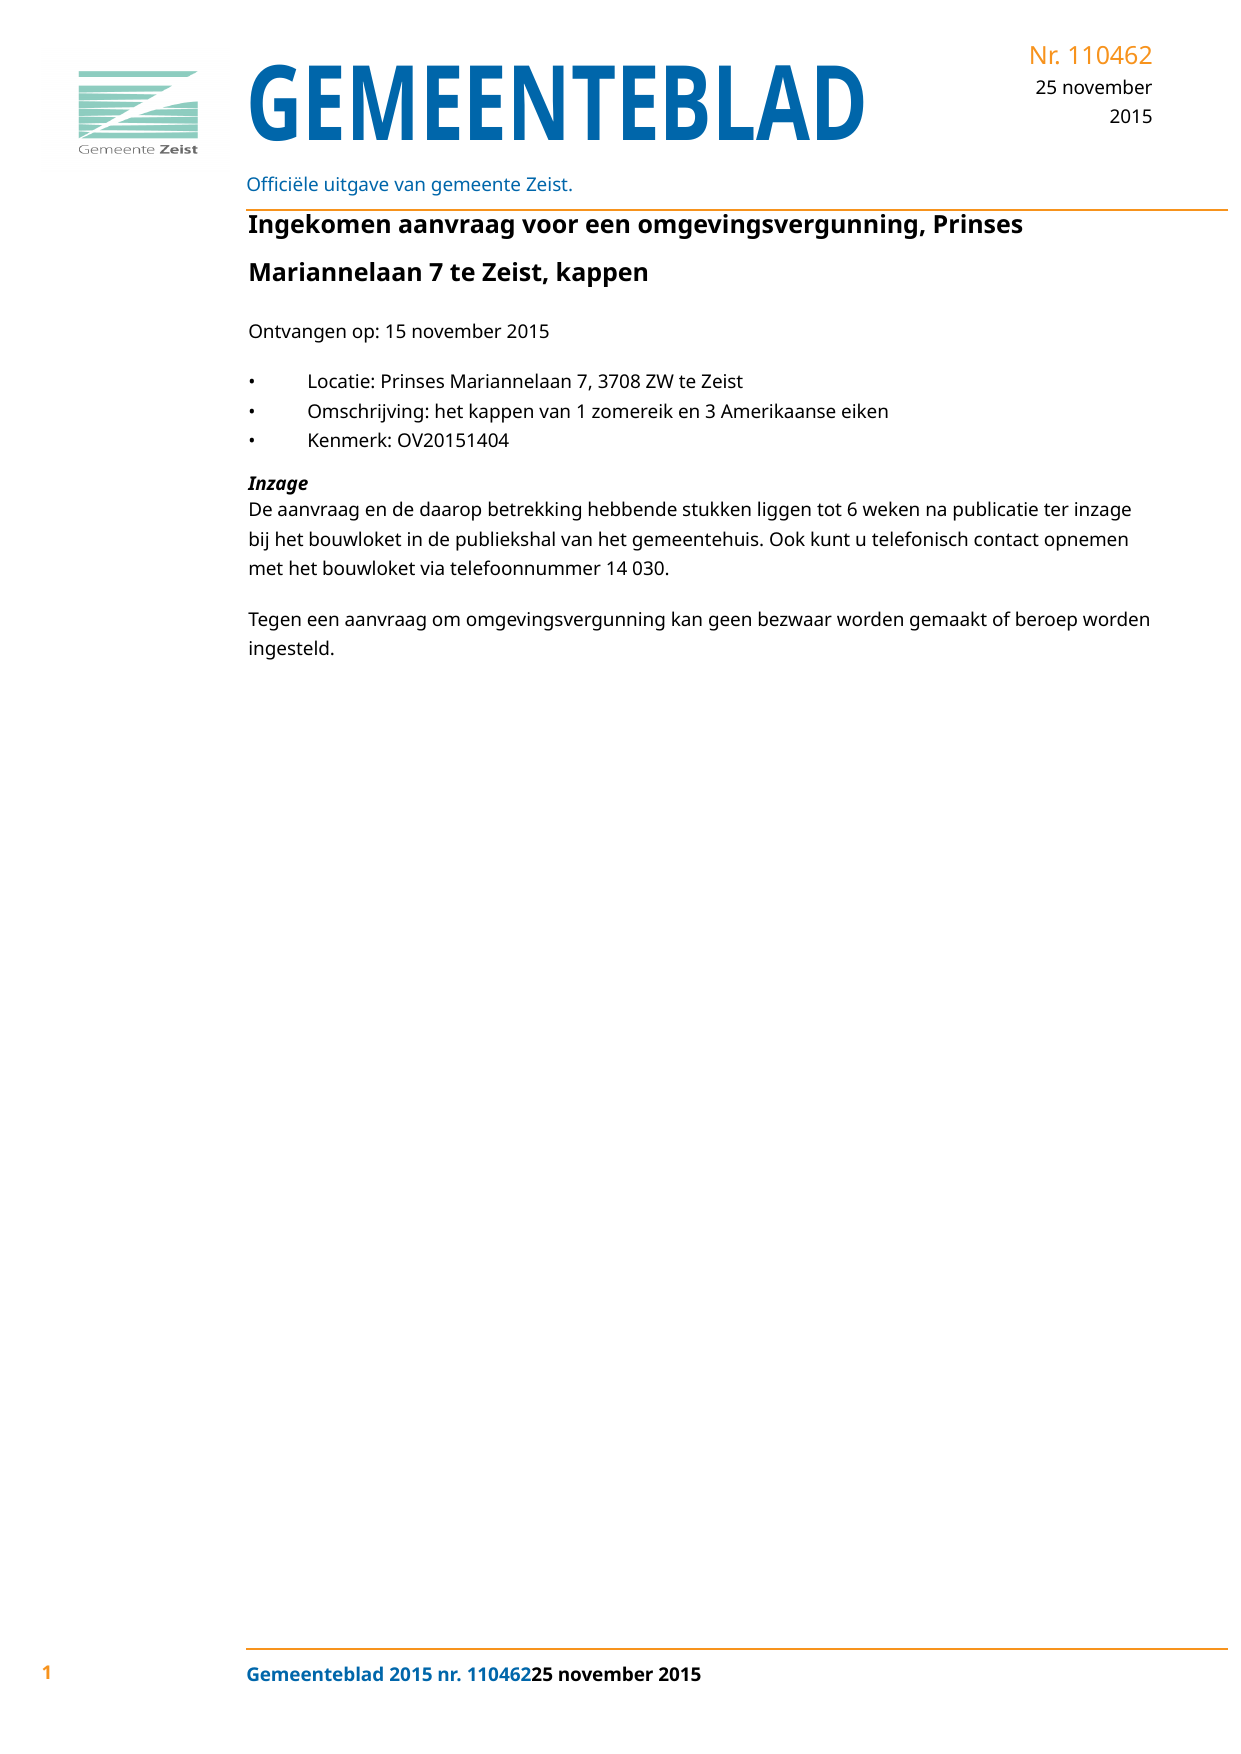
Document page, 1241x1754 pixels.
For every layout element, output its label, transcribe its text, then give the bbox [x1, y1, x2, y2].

text Inzage [248, 471, 1152, 496]
text Tegen een aanvraag om omgevingsvergunning kan geen bezwaar worden gemaakt of beroep worden ingesteld. [248, 606, 1152, 661]
picture [41, 47, 231, 172]
text Ontvangen op: 15 november 2015 [248, 318, 1152, 344]
list Omschrijving: het kappen van 1 zomereik en 3 Amerikaanse eiken [248, 398, 1152, 424]
list Locatie: Prinses Mariannelaan 7, 3708 ZW te Zeist [248, 368, 1152, 394]
text Ingekomen aanvraag voor een omgevingsvergunning, Prinses Mariannelaan 7 te Zeist, kappen [248, 211, 1152, 288]
text De aanvraag en de daarop betrekking hebbende stukken liggen tot 6 weken na publicatie ter inzage bij het bouwloket in de publiekshal van het gemeentehuis. Ook kunt u telefonisch contact opnemen met het bouwloket via telefoonnummer 14 030. [248, 496, 1152, 581]
list Kenmerk: OV20151404 [248, 427, 1152, 453]
